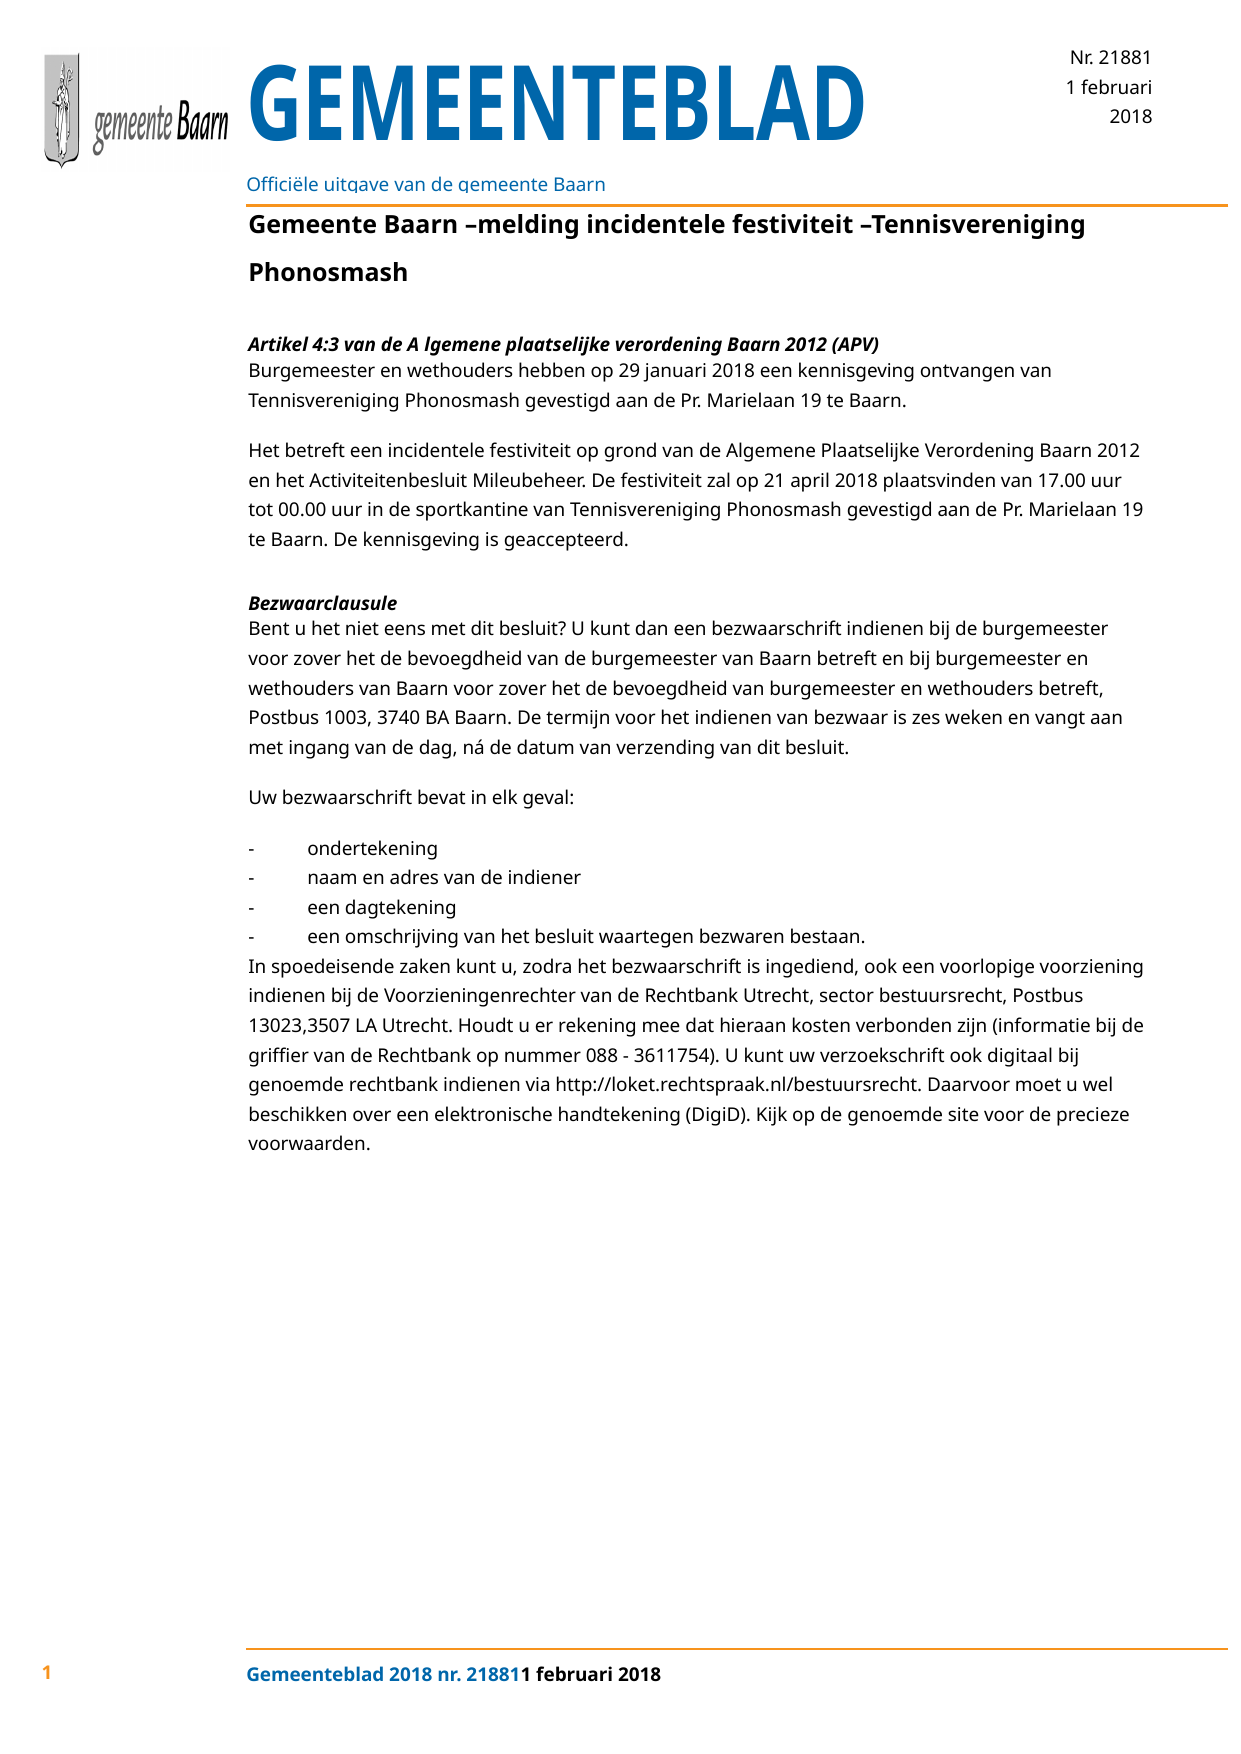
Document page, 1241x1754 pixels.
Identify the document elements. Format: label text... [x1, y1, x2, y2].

text Uw bezwaarschrift bevat in elk geval: [248, 784, 1152, 810]
text Bezwaarclausule [248, 590, 1152, 616]
text Artikel 4:3 van de A lgemene plaatselijke verordening Baarn 2012 (APV) [248, 331, 1152, 357]
list een omschrijving van het besluit waartegen bezwaren bestaan. [248, 923, 1152, 949]
text Gemeente Baarn –melding incidentele festiviteit –Tennisvereniging Phonosmash [248, 207, 1152, 288]
text Het betreft een incidentele festiviteit op grond van de Algemene Plaatselijke Verordening Baarn 2012 en het Activiteitenbesluit Mileubeheer. De festiviteit zal op 21 april 2018 plaatsvinden van 17.00 uur tot 00.00 uur in de sportkantine van Tennisvereniging Phonosmash gevestigd aan de Pr. Marielaan 19 te Baarn. De kennisgeving is geaccepteerd. [248, 437, 1152, 552]
list naam en adres van de indiener [248, 864, 1152, 890]
list ondertekening [248, 835, 1152, 861]
picture [41, 47, 231, 172]
list een dagtekening [248, 894, 1152, 920]
text Bent u het niet eens met dit besluit? U kunt dan een bezwaarschrift indienen bij de burgemeester voor zover het de bevoegdheid van de burgemeester van Baarn betreft en bij burgemeester en wethouders van Baarn voor zover het de bevoegdheid van burgemeester en wethouders betreft, Postbus 1003, 3740 BA Baarn. De termijn voor het indienen van bezwaar is zes weken en vangt aan met ingang van de dag, ná de datum van verzending van dit besluit. [248, 616, 1152, 760]
text Burgemeester en wethouders hebben op 29 januari 2018 een kennisgeving ontvangen van Tennisvereniging Phonosmash gevestigd aan de Pr. Marielaan 19 te Baarn. [248, 357, 1152, 412]
text In spoedeisende zaken kunt u, zodra het bezwaarschrift is ingediend, ook een voorlopige voorziening indienen bij de Voorzieningenrechter van de Rechtbank Utrecht, sector bestuursrecht, Postbus 13023,3507 LA Utrecht. Houdt u er rekening mee dat hieraan kosten verbonden zijn (informatie bij de griffier van de Rechtbank op nummer 088 - 3611754). U kunt uw verzoekschrift ook digitaal bij genoemde rechtbank indienen via http://loket.rechtspraak.nl/bestuursrecht. Daarvoor moet u wel beschikken over een elektronische handtekening (DigiD). Kijk op de genoemde site voor de precieze voorwaarden. [248, 953, 1152, 1156]
